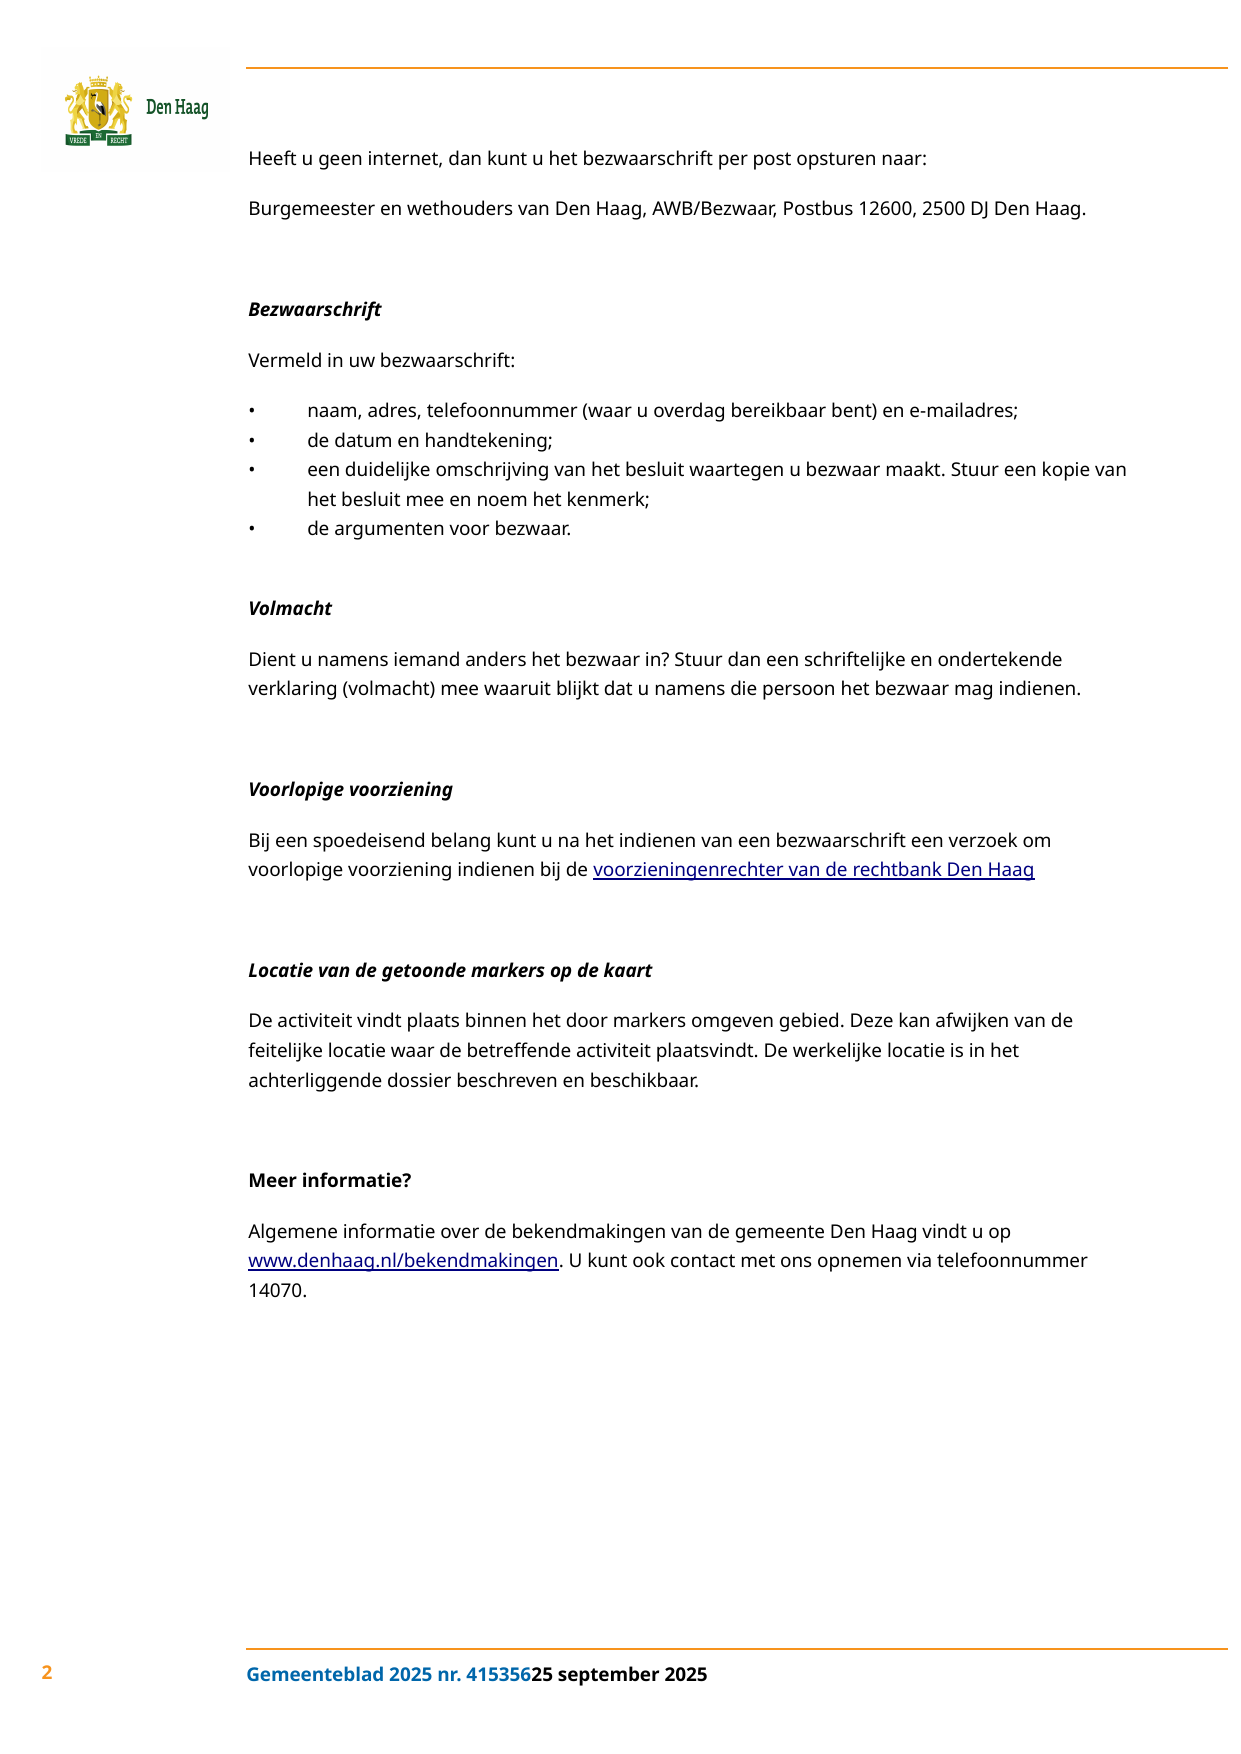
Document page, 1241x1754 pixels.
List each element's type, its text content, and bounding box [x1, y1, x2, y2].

text Bezwaarschrift [248, 296, 1152, 322]
text Volmacht [248, 596, 1152, 621]
text Bij een spoedeisend belang kunt u na het indienen van een bezwaarschrift een verzoek om voorlopige voorziening indienen bij de voorzieningenrechter van de rechtbank Den Haag [248, 827, 1152, 882]
text Algemene informatie over de bekendmakingen van de gemeente Den Haag vindt u op www.denhaag.nl/bekendmakingen. U kunt ook contact met ons opnemen via telefoonnummer 14070. [248, 1218, 1152, 1303]
list naam, adres, telefoonnummer (waar u overdag bereikbaar bent) en e-mailadres; [248, 397, 1152, 423]
text Vermeld in uw bezwaarschrift: [248, 347, 1152, 373]
list een duidelijke omschrijving van het besluit waartegen u bezwaar maakt. Stuur een kopie van het besluit mee en noem het kenmerk; [248, 456, 1152, 512]
list de argumenten voor bezwaar. [248, 516, 1152, 541]
text Burgemeester en wethouders van Den Haag, AWB/Bezwaar, Postbus 12600, 2500 DJ Den Haag. [248, 196, 1152, 221]
text Heeft u geen internet, dan kunt u het bezwaarschrift per post opsturen naar: [248, 145, 1152, 171]
text Meer informatie? [248, 1168, 1152, 1193]
text Voorlopige voorziening [248, 776, 1152, 802]
text De activiteit vindt plaats binnen het door markers omgeven gebied. Deze kan afwijken van de feitelijke locatie waar de betreffende activiteit plaatsvindt. De werkelijke locatie is in het achterliggende dossier beschreven en beschikbaar. [248, 1008, 1152, 1093]
list de datum en handtekening; [248, 427, 1152, 453]
text Dient u namens iemand anders het bezwaar in? Stuur dan een schriftelijke en ondertekende verklaring (volmacht) mee waaruit blijkt dat u namens die persoon het bezwaar mag indienen. [248, 646, 1152, 701]
text Locatie van de getoonde markers op de kaart [248, 957, 1152, 983]
picture [41, 47, 231, 172]
